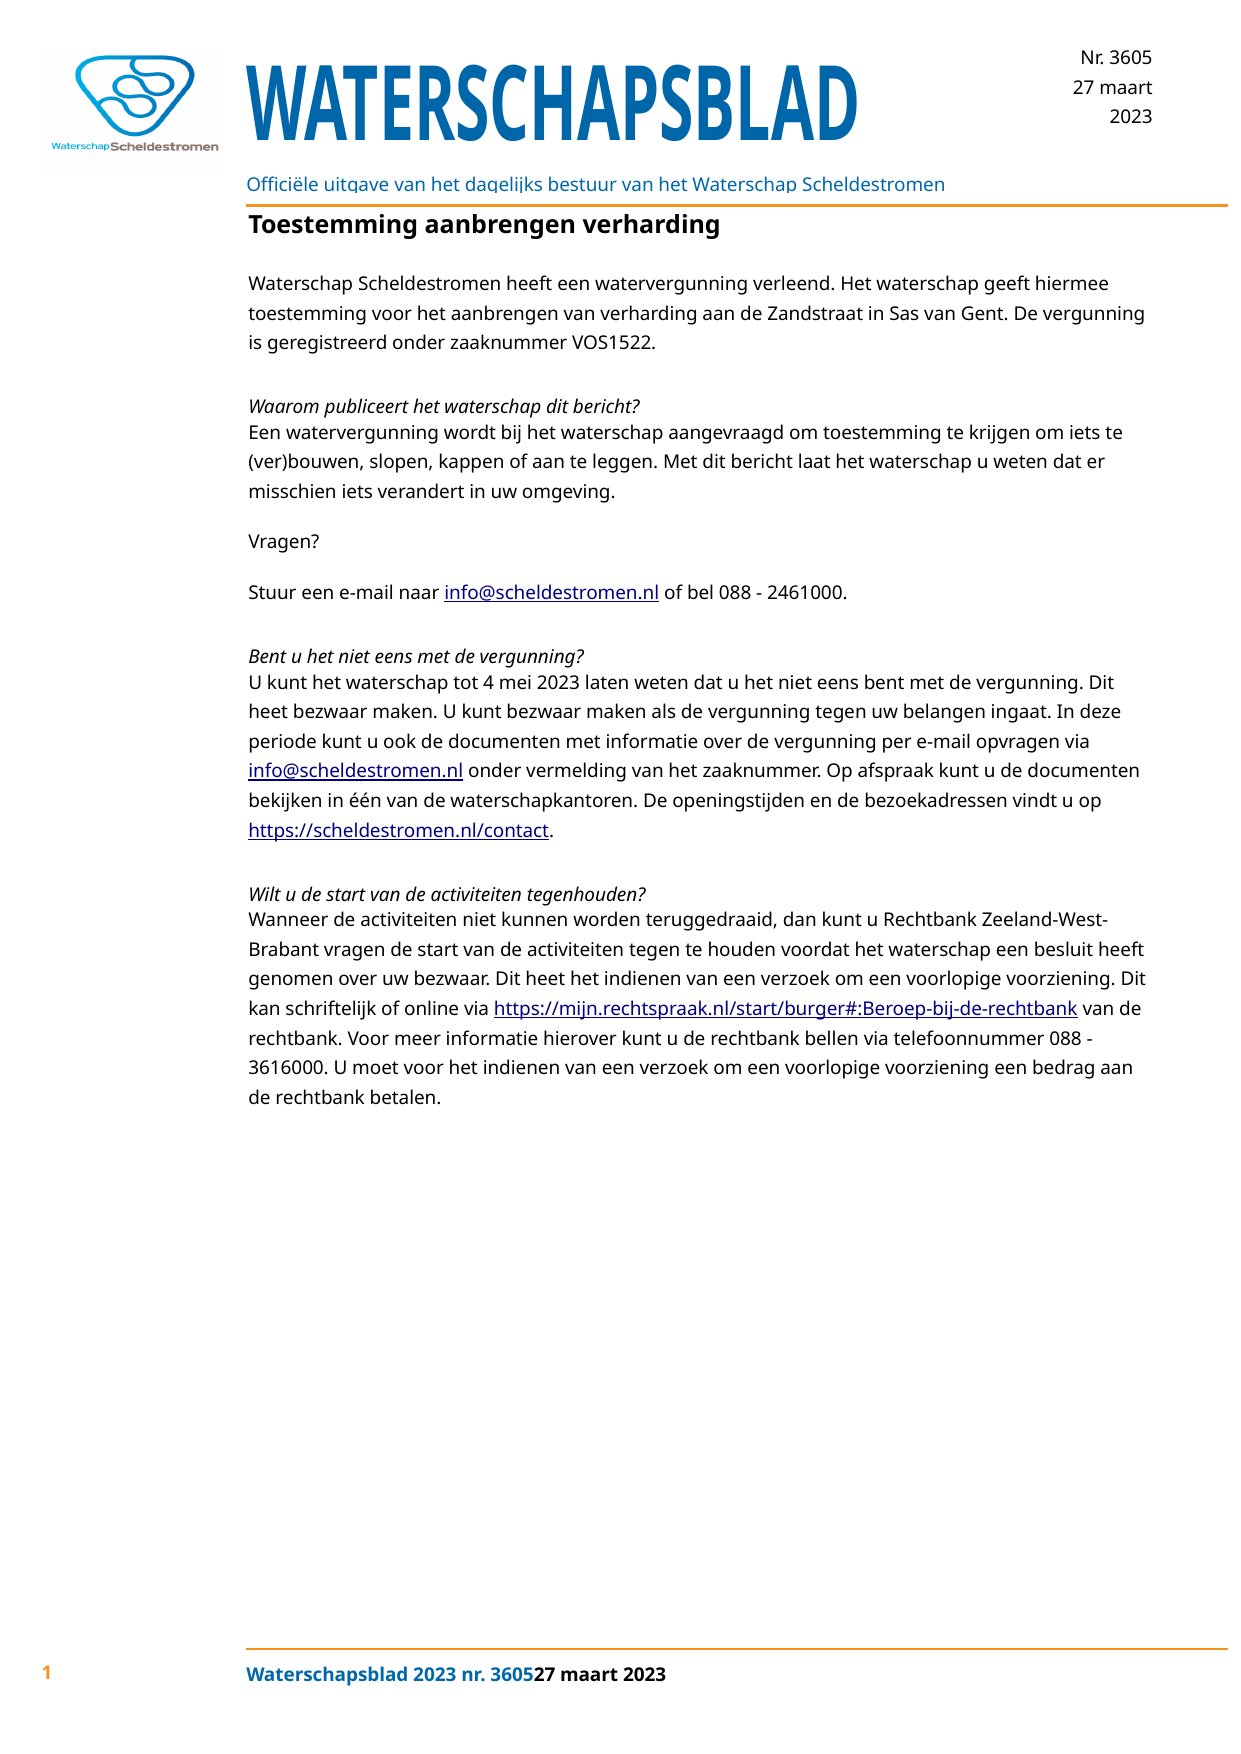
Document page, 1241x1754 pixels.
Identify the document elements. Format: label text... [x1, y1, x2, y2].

text Een watervergunning wordt bij het waterschap aangevraagd om toestemming te krijgen om iets te (ver)bouwen, slopen, kappen of aan te leggen. Met dit bericht laat het waterschap u weten dat er misschien iets verandert in uw omgeving. [248, 419, 1152, 504]
text Wanneer de activiteiten niet kunnen worden teruggedraaid, dan kunt u Rechtbank Zeeland-West-Brabant vragen de start van de activiteiten tegen te houden voordat het waterschap een besluit heeft genomen over uw bezwaar. Dit heet het indienen van een verzoek om een voorlopige voorziening. Dit kan schriftelijk of online via https://mijn.rechtspraak.nl/start/burger#:Beroep-bij-de-rechtbank van de rechtbank. Voor meer informatie hierover kunt u de rechtbank bellen via telefoonnummer 088 - 3616000. U moet voor het indienen van een verzoek om een voorlopige voorziening een bedrag aan de rechtbank betalen. [248, 906, 1152, 1110]
text Toestemming aanbrengen verharding [248, 207, 1152, 241]
text U kunt het waterschap tot 4 mei 2023 laten weten dat u het niet eens bent met de vergunning. Dit heet bezwaar maken. U kunt bezwaar maken als de vergunning tegen uw belangen ingaat. In deze periode kunt u ook de documenten met informatie over de vergunning per e-mail opvragen via info@scheldestromen.nl onder vermelding van het zaaknummer. Op afspraak kunt u de documenten bekijken in één van de waterschapkantoren. De openingstijden en de bezoekadressen vindt u op https://scheldestromen.nl/contact. [248, 669, 1152, 842]
picture [41, 47, 231, 172]
text Waarom publiceert het waterschap dit bericht? [248, 393, 1152, 419]
text Waterschap Scheldestromen heeft een watervergunning verleend. Het waterschap geeft hiermee toestemming voor het aanbrengen van verharding aan de Zandstraat in Sas van Gent. De vergunning is geregistreerd onder zaaknummer VOS1522. [248, 270, 1152, 355]
text Bent u het niet eens met de vergunning? [248, 643, 1152, 669]
text Wilt u de start van de activiteiten tegenhouden? [248, 881, 1152, 906]
text Vragen? [248, 529, 1152, 554]
text Stuur een e-mail naar info@scheldestromen.nl of bel 088 - 2461000. [248, 579, 1152, 605]
